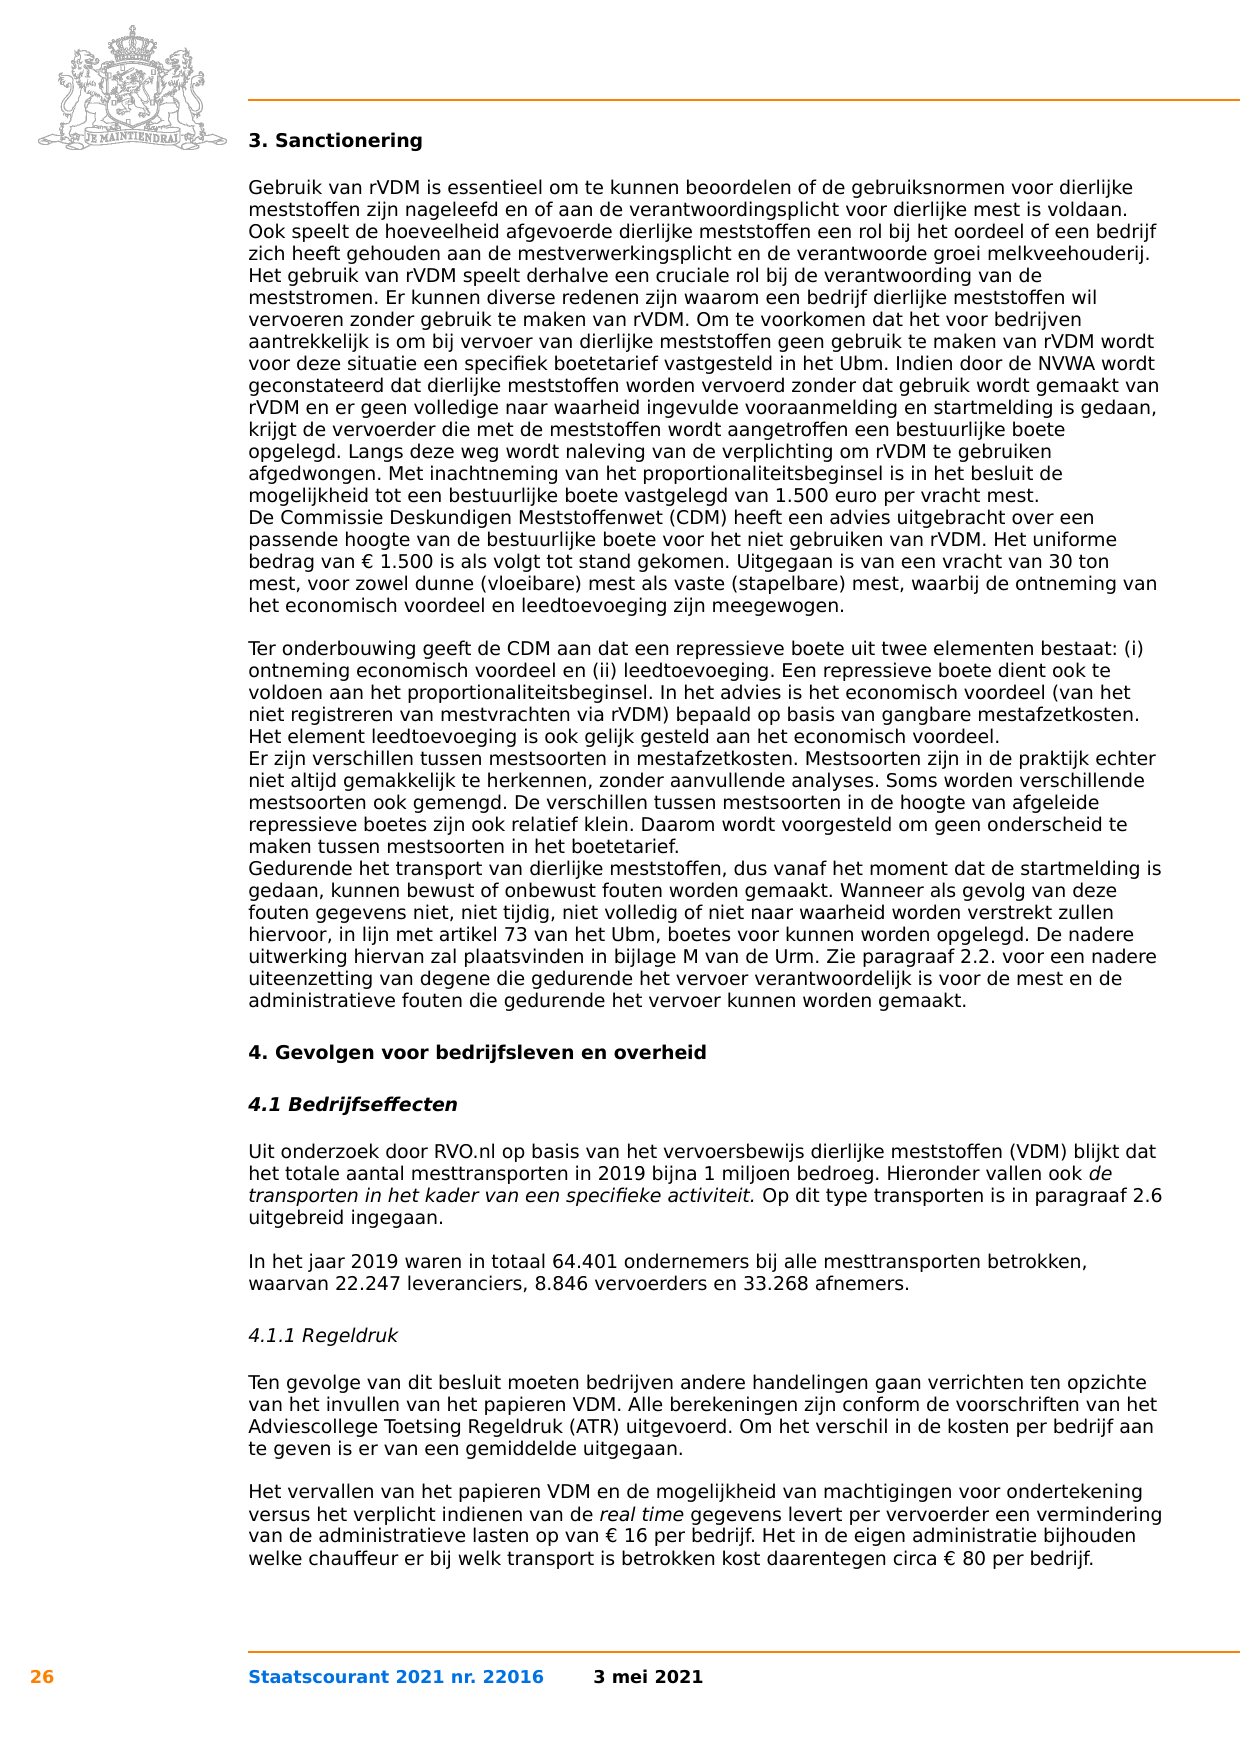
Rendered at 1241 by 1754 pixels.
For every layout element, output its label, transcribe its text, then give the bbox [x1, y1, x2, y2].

text Ter onderbouwing geeft de CDM aan dat een repressieve boete uit twee elementen bestaat: (i) ontneming economisch voordeel en (ii) leedtoevoeging. Een repressieve boete dient ook te voldoen aan het proportionaliteitsbeginsel. In het advies is het economisch voordeel (van het niet registreren van mestvrachten via rVDM) bepaald op basis van gangbare mestafzetkosten. Het element leedtoevoeging is ook gelijk gesteld aan het economisch voordeel. [248, 638, 1163, 748]
subtitle 4. Gevolgen voor bedrijfsleven en overheid [248, 1042, 1163, 1064]
subtitle 4.1.1 Regeldruk [248, 1325, 1163, 1347]
subtitle 3. Sanctionering [248, 130, 1163, 152]
text Uit onderzoek door RVO.nl op basis van het vervoersbewijs dierlijke meststoffen (VDM) blijkt dat het totale aantal mesttransporten in 2019 bijna 1 miljoen bedroeg. Hieronder vallen ook de transporten in het kader van een specifieke activiteit. Op dit type transporten is in paragraaf 2.6 uitgebreid ingegaan. [248, 1141, 1163, 1229]
text De Commissie Deskundigen Meststoffenwet (CDM) heeft een advies uitgebracht over een passende hoogte van de bestuurlijke boete voor het niet gebruiken van rVDM. Het uniforme bedrag van € 1.500 is als volgt tot stand gekomen. Uitgegaan is van een vracht van 30 ton mest, voor zowel dunne (vloeibare) mest als vaste (stapelbare) mest, waarbij de ontneming van het economisch voordeel en leedtoevoeging zijn meegewogen. [248, 507, 1163, 616]
text Er zijn verschillen tussen mestsoorten in mestafzetkosten. Mestsoorten zijn in de praktijk echter niet altijd gemakkelijk te herkennen, zonder aanvullende analyses. Soms worden verschillende mestsoorten ook gemengd. De verschillen tussen mestsoorten in de hoogte van afgeleide repressieve boetes zijn ook relatief klein. Daarom wordt voorgesteld om geen onderscheid te maken tussen mestsoorten in het boetetarief. [248, 748, 1163, 858]
text Gebruik van rVDM is essentieel om te kunnen beoordelen of de gebruiksnormen voor dierlijke meststoffen zijn nageleefd en of aan de verantwoordingsplicht voor dierlijke mest is voldaan. Ook speelt de hoeveelheid afgevoerde dierlijke meststoffen een rol bij het oordeel of een bedrijf zich heeft gehouden aan de mestverwerkingsplicht en de verantwoorde groei melkveehouderij. Het gebruik van rVDM speelt derhalve een cruciale rol bij de verantwoording van de meststromen. Er kunnen diverse redenen zijn waarom een bedrijf dierlijke meststoffen wil vervoeren zonder gebruik te maken van rVDM. Om te voorkomen dat het voor bedrijven aantrekkelijk is om bij vervoer van dierlijke meststoffen geen gebruik te maken van rVDM wordt voor deze situatie een specifiek boetetarief vastgesteld in het Ubm. Indien door de NVWA wordt geconstateerd dat dierlijke meststoffen worden vervoerd zonder dat gebruik wordt gemaakt van rVDM en er geen volledige naar waarheid ingevulde vooraanmelding en startmelding is gedaan, krijgt de vervoerder die met de meststoffen wordt aangetroffen een bestuurlijke boete opgelegd. Langs deze weg wordt naleving van de verplichting om rVDM te gebruiken afgedwongen. Met inachtneming van het proportionaliteitsbeginsel is in het besluit de mogelijkheid tot een bestuurlijke boete vastgelegd van 1.500 euro per vracht mest. [248, 177, 1163, 507]
text Ten gevolge van dit besluit moeten bedrijven andere handelingen gaan verrichten ten opzichte van het invullen van het papieren VDM. Alle berekeningen zijn conform de voorschriften van het Adviescollege Toetsing Regeldruk (ATR) uitgevoerd. Om het verschil in de kosten per bedrijf aan te geven is er van een gemiddelde uitgegaan. [248, 1372, 1163, 1459]
picture [38, 25, 227, 150]
text In het jaar 2019 waren in totaal 64.401 ondernemers bij alle mesttransporten betrokken, waarvan 22.247 leveranciers, 8.846 vervoerders en 33.268 afnemers. [248, 1251, 1163, 1295]
subtitle 4.1 Bedrijfseffecten [248, 1094, 1163, 1116]
text Gedurende het transport van dierlijke meststoffen, dus vanaf het moment dat de startmelding is gedaan, kunnen bewust of onbewust fouten worden gemaakt. Wanneer als gevolg van deze fouten gegevens niet, niet tijdig, niet volledig of niet naar waarheid worden verstrekt zullen hiervoor, in lijn met artikel 73 van het Ubm, boetes voor kunnen worden opgelegd. De nadere uitwerking hiervan zal plaatsvinden in bijlage M van de Urm. Zie paragraaf 2.2. voor een nadere uiteenzetting van degene die gedurende het vervoer verantwoordelijk is voor de mest en de administratieve fouten die gedurende het vervoer kunnen worden gemaakt. [248, 858, 1163, 1012]
text Het vervallen van het papieren VDM en de mogelijkheid van machtigingen voor ondertekening versus het verplicht indienen van de real time gegevens levert per vervoerder een vermindering van de administratieve lasten op van € 16 per bedrijf. Het in de eigen administratie bijhouden welke chauffeur er bij welk transport is betrokken kost daarentegen circa € 80 per bedrijf. [248, 1481, 1163, 1569]
